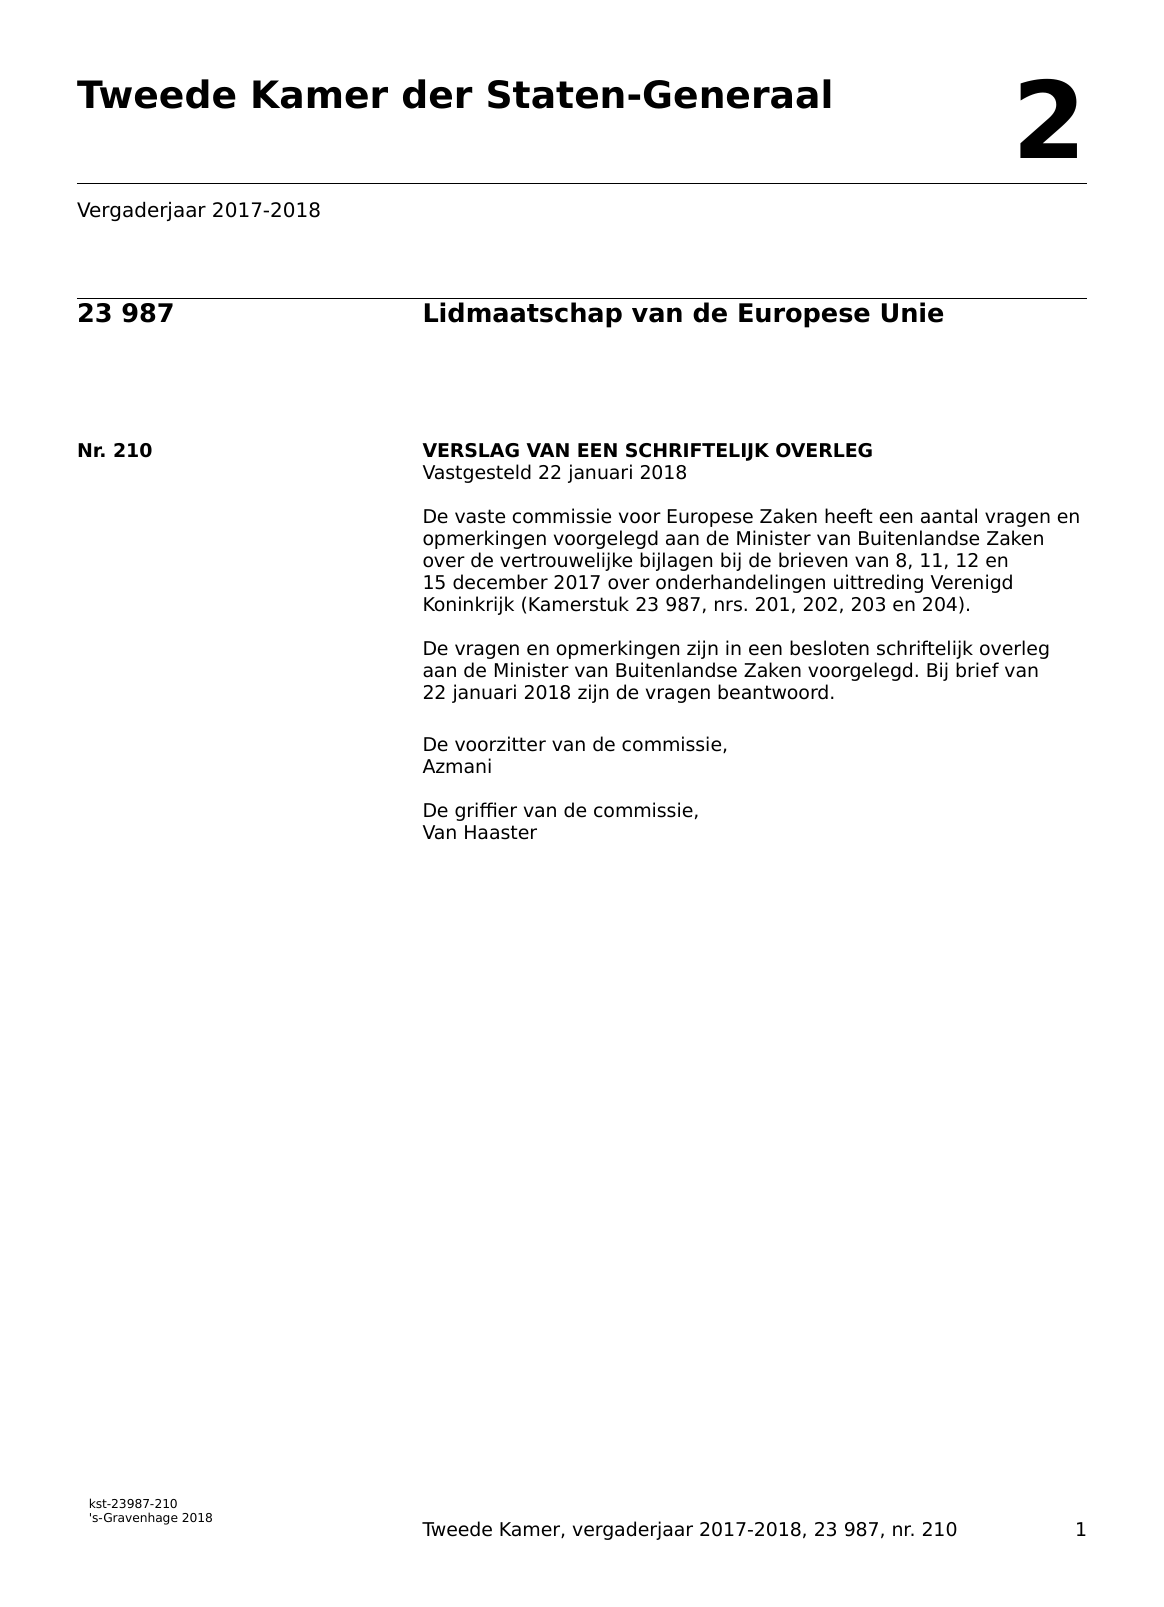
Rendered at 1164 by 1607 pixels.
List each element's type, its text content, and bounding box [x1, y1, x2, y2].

table_header 2 [886, 59, 1087, 183]
subtitle 23 987 Lidmaatschap van de Europese Unie [77, 299, 1087, 329]
table_header Tweede Kamer der Staten-Generaal [77, 59, 886, 183]
text De vragen en opmerkingen zijn in een besloten schriftelijk overleg aan de Minister van Buitenlandse Zaken voorgelegd. Bij brief van 22 januari 2018 zijn de vragen beantwoord. [422, 638, 1087, 704]
text De vaste commissie voor Europese Zaken heeft een aantal vragen en opmerkingen voorgelegd aan de Minister van Buitenlandse Zaken over de vertrouwelijke bijlagen bij de brieven van 8, 11, 12 en 15 december 2017 over onderhandelingen uittreding Verenigd Koninkrijk (Kamerstuk 23 987, nrs. 201, 202, 203 en 204). [422, 506, 1087, 616]
text Vastgesteld 22 januari 2018 [422, 462, 1087, 484]
table_cell Vergaderjaar 2017-2018 [77, 184, 1087, 298]
subtitle Nr. 210 VERSLAG VAN EEN SCHRIFTELIJK OVERLEG [77, 440, 1087, 462]
text De voorzitter van de commissie, Azmani [422, 734, 1087, 778]
text De griffier van de commissie, Van Haaster [422, 800, 1087, 844]
text 's-Gravenhage 2018 [88, 1511, 323, 1525]
text kst-23987-210 [88, 1497, 323, 1511]
